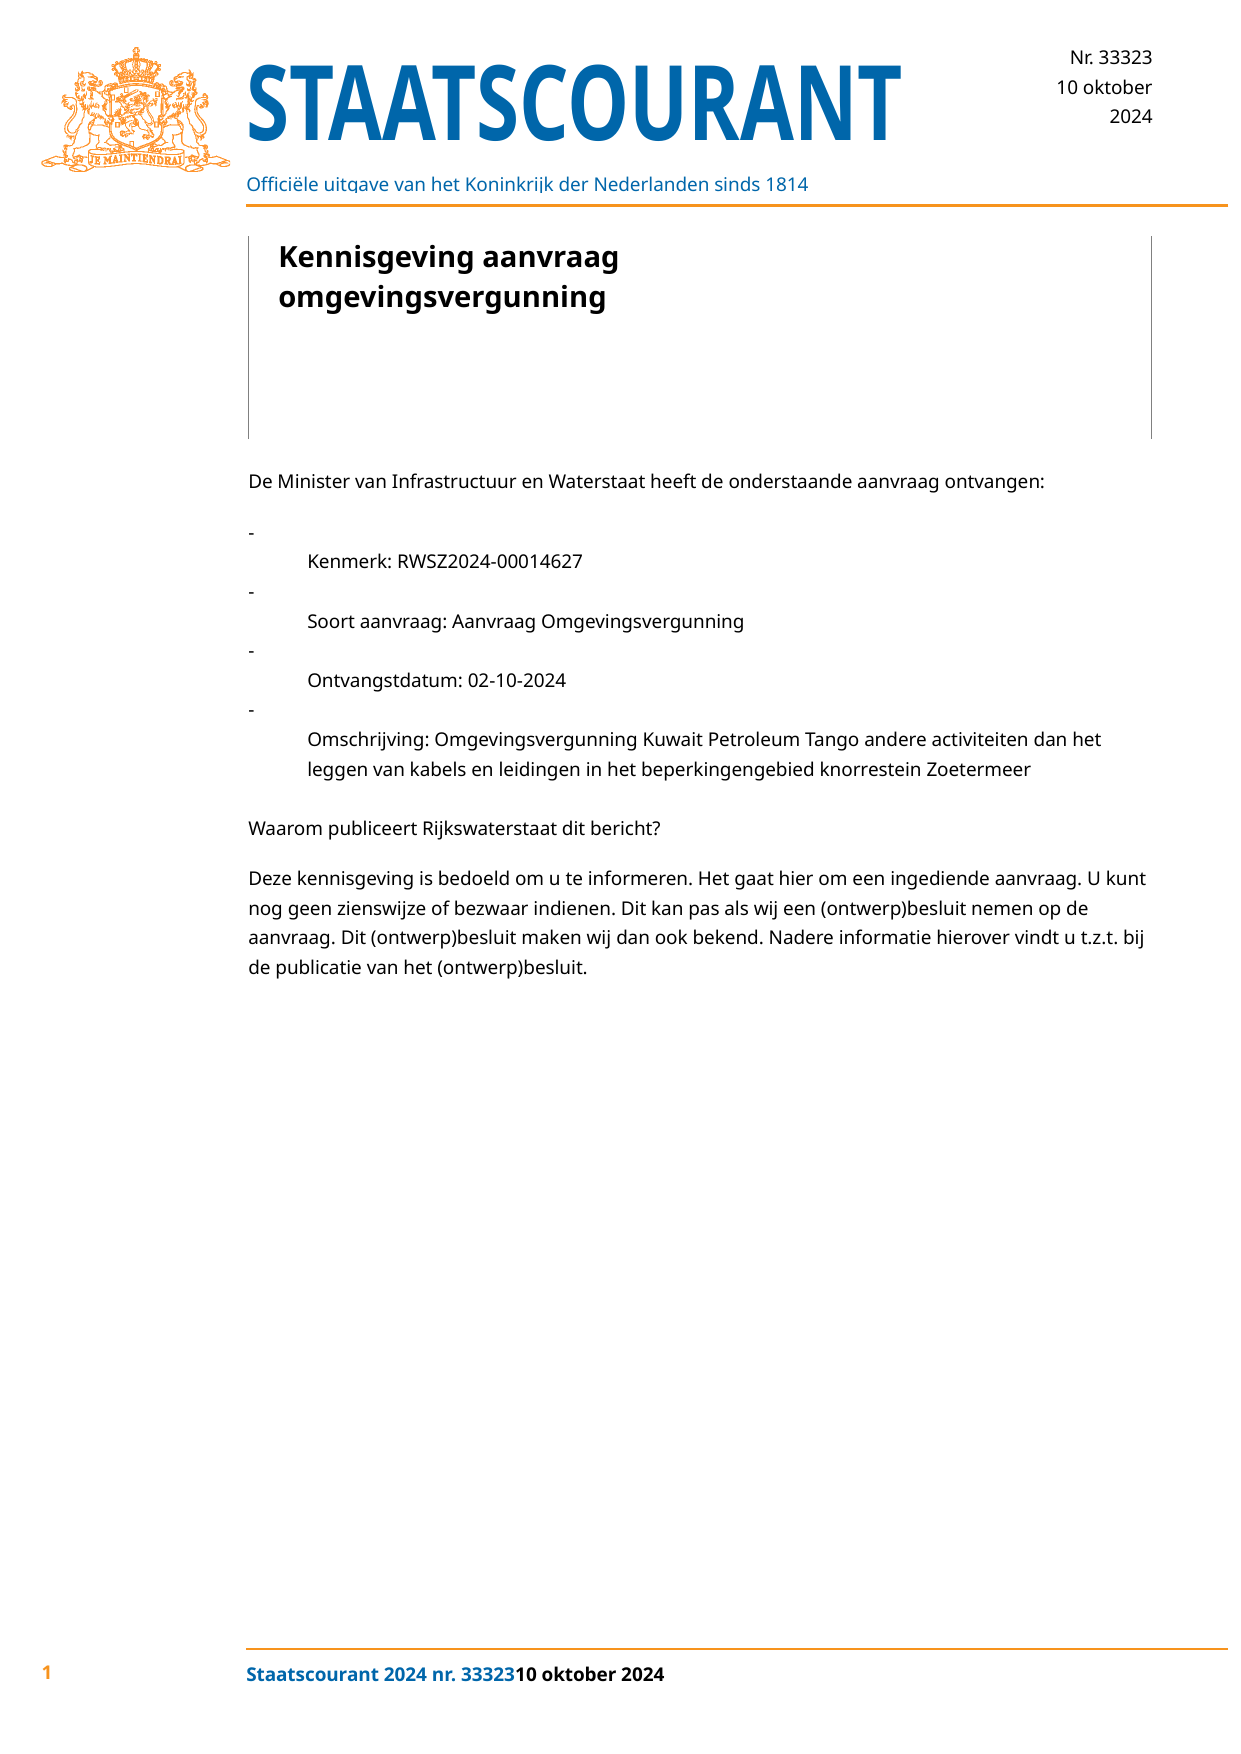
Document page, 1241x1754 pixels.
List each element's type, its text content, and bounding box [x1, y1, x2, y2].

picture [912, 236, 1090, 414]
table_header Kennisgeving aanvraag omgevingsvergunning [249, 236, 850, 439]
list Kenmerk: RWSZ2024-00014627 [248, 549, 1152, 574]
text Deze kennisgeving is bedoeld om u te informeren. Het gaat hier om een ingediende aanvraag. U kunt nog geen zienswijze of bezwaar indienen. Dit kan pas als wij een (ontwerp)besluit nemen op de aanvraag. Dit (ontwerp)besluit maken wij dan ook bekend. Nadere informatie hierover vindt u t.z.t. bij de publicatie van het (ontwerp)besluit. [248, 865, 1152, 980]
table_header [850, 236, 912, 413]
text Waarom publiceert Rijkswaterstaat dit bericht? [248, 815, 1152, 841]
list Soort aanvraag: Aanvraag Omgevingsvergunning [248, 608, 1152, 633]
text De Minister van Infrastructuur en Waterstaat heeft de onderstaande aanvraag ontvangen: [248, 469, 1152, 494]
list Omschrijving: Omgevingsvergunning Kuwait Petroleum Tango andere activiteiten dan het leggen van kabels en leidingen in het beperkingengebied knorrestein Zoetermeer [248, 726, 1152, 781]
table_header [850, 414, 1151, 439]
table_header [1090, 236, 1151, 413]
list Ontvangstdatum: 02-10-2024 [248, 667, 1152, 693]
picture [41, 47, 231, 172]
